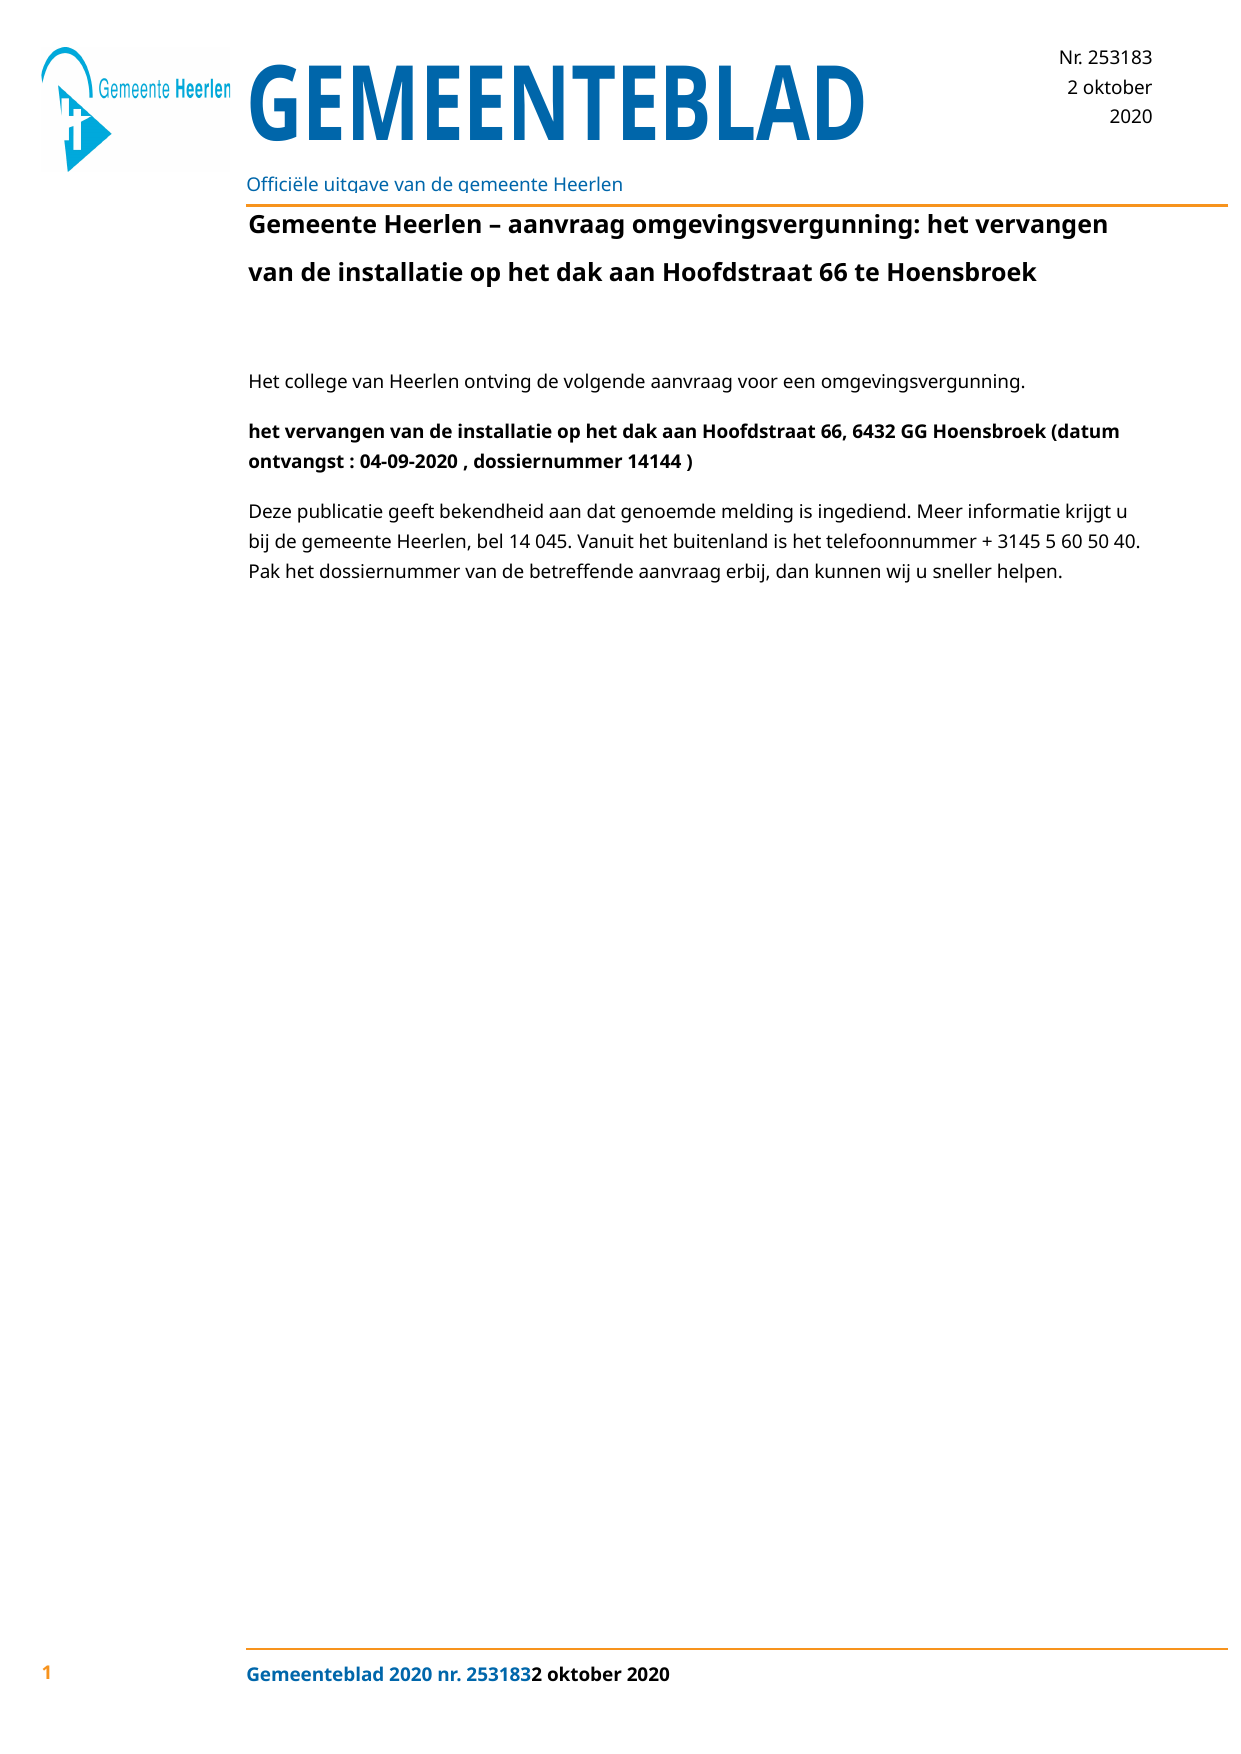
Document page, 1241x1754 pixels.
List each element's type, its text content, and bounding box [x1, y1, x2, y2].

picture [41, 47, 231, 172]
text het vervangen van de installatie op het dak aan Hoofdstraat 66, 6432 GG Hoensbroek (datum ontvangst : 04-09-2020 , dossiernummer 14144 ) [248, 419, 1152, 474]
text Het college van Heerlen ontving de volgende aanvraag voor een omgevingsvergunning. [248, 368, 1152, 394]
text Gemeente Heerlen – aanvraag omgevingsvergunning: het vervangen van de installatie op het dak aan Hoofdstraat 66 te Hoensbroek [248, 207, 1152, 288]
picture [41, 47, 59, 70]
text Deze publicatie geeft bekendheid aan dat genoemde melding is ingediend. Meer informatie krijgt u bij de gemeente Heerlen, bel 14 045. Vanuit het buitenland is het telefoonnummer + 3145 5 60 50 40. Pak het dossiernummer van de betreffende aanvraag erbij, dan kunnen wij u sneller helpen. [248, 499, 1152, 584]
